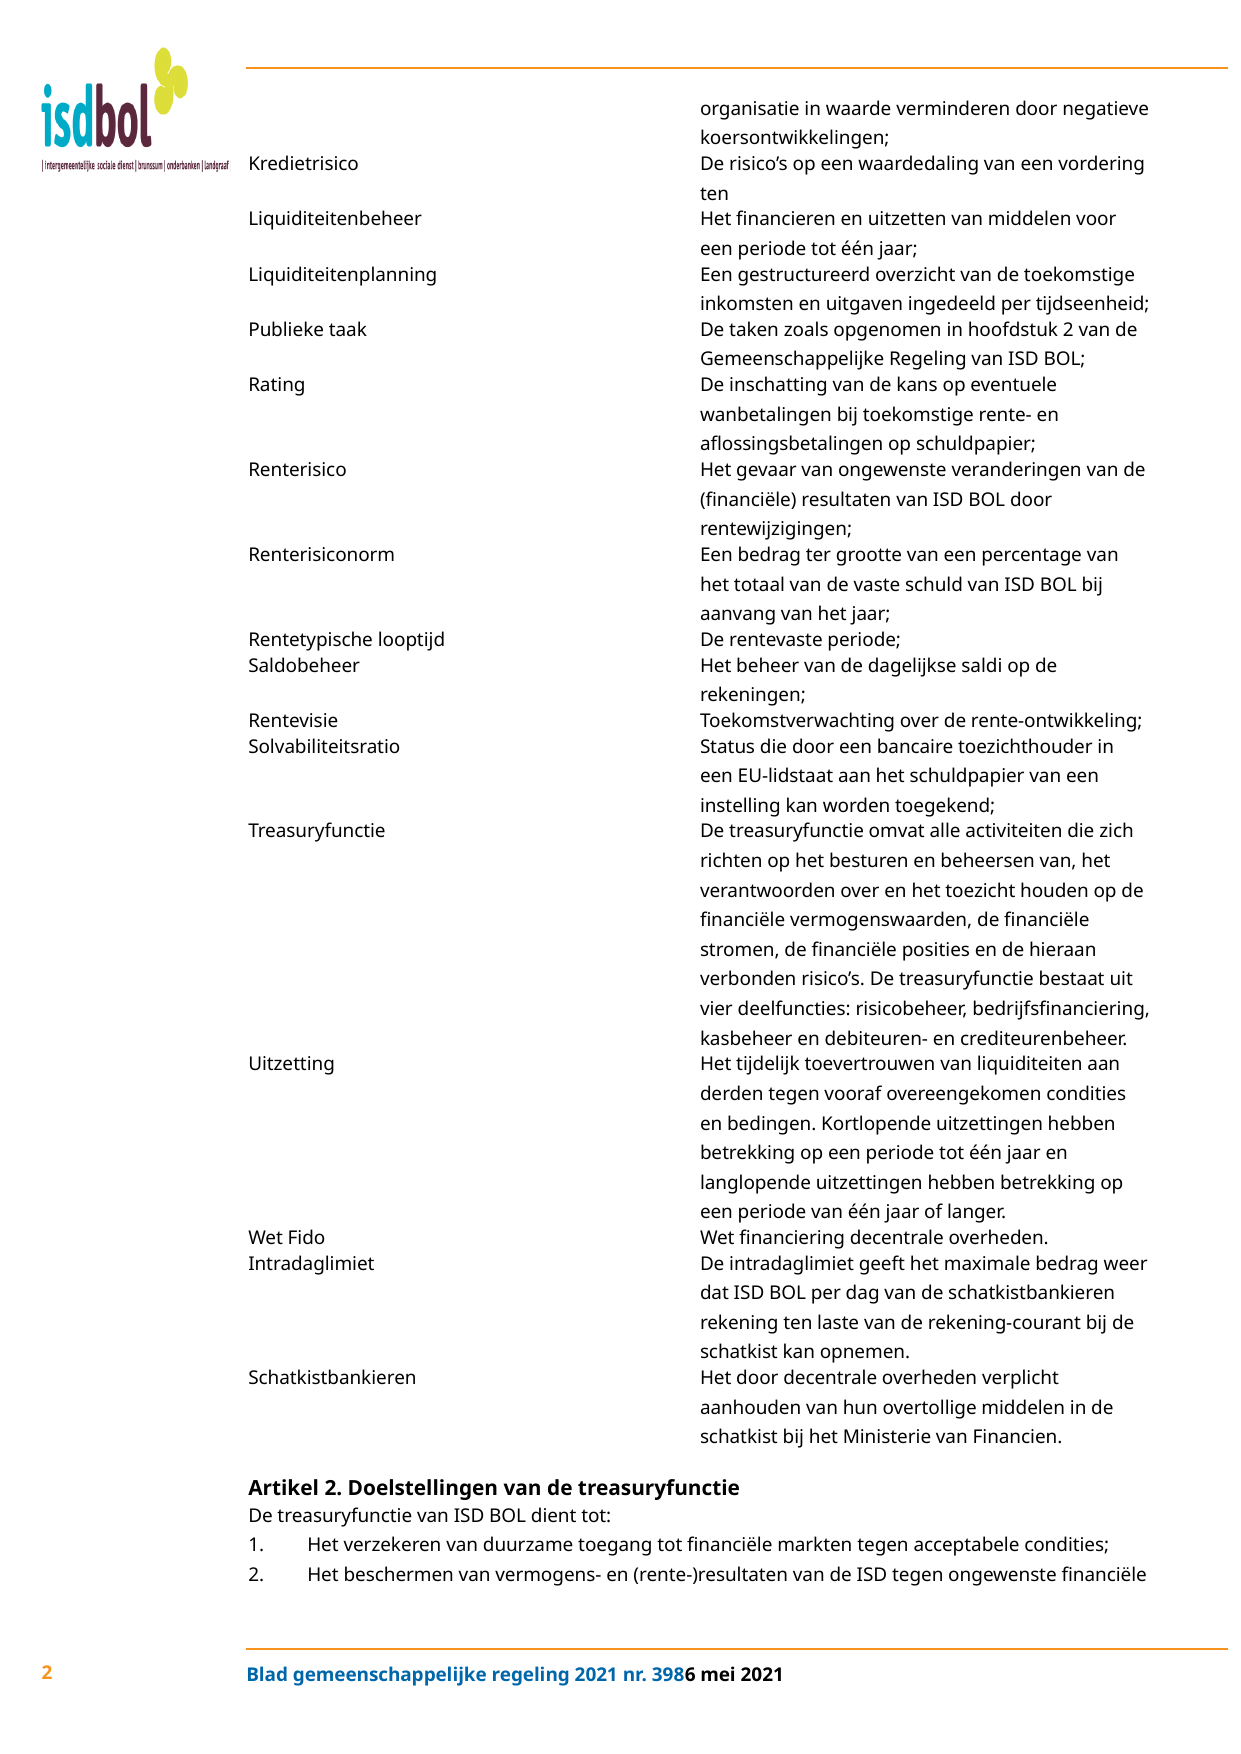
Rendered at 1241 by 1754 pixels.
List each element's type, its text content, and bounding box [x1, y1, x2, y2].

table_cell Toekomstverwachting over de rente-ontwikkeling; [700, 707, 1152, 733]
table_cell Wet Fido [248, 1224, 700, 1250]
table_cell Het tijdelijk toevertrouwen van liquiditeiten aan derden tegen vooraf overeengekomen condities en bedingen. Kortlopende uitzettingen hebben betrekking op een periode tot één jaar en langlopende uitzettingen hebben betrekking op een periode van één jaar of langer. [700, 1051, 1152, 1224]
table_cell Publieke taak [248, 316, 700, 371]
table_cell Solvabiliteitsratio [248, 733, 700, 818]
table_cell Liquiditeitenbeheer [248, 205, 700, 261]
list Het beschermen van vermogens- en (rente-)resultaten van de ISD tegen ongewenste financiële [248, 1561, 1152, 1587]
table_cell De treasuryfunctie omvat alle activiteiten die zich richten op het besturen en beheersen van, het verantwoorden over en het toezicht houden op de financiële vermogenswaarden, de financiële stromen, de financiële posities en de hieraan verbonden risico’s. De treasuryfunctie bestaat uit vier deelfuncties: risicobeheer, bedrijfsfinanciering, kasbeheer en debiteuren- en crediteurenbeheer. [700, 818, 1152, 1051]
table_cell Het financieren en uitzetten van middelen voor een periode tot één jaar; [700, 205, 1152, 261]
table_cell Een bedrag ter grootte van een percentage van het totaal van de vaste schuld van ISD BOL bij aanvang van het jaar; [700, 541, 1152, 626]
table_cell Een gestructureerd overzicht van de toekomstige inkomsten en uitgaven ingedeeld per tijdseenheid; [700, 261, 1152, 316]
table_cell Kredietrisico [248, 150, 700, 205]
table_cell Renterisiconorm [248, 541, 700, 626]
table_cell Saldobeheer [248, 652, 700, 707]
table_cell Uitzetting [248, 1051, 700, 1224]
table_cell Intradaglimiet [248, 1250, 700, 1364]
table_cell [248, 95, 700, 150]
table_cell De inschatting van de kans op eventuele wanbetalingen bij toekomstige rente- en aflossingsbetalingen op schuldpapier; [700, 371, 1152, 456]
table_cell Liquiditeitenplanning [248, 261, 700, 316]
table_cell Status die door een bancaire toezichthouder in een EU-lidstaat aan het schuldpapier van een instelling kan worden toegekend; [700, 733, 1152, 818]
table_cell Het gevaar van ongewenste veranderingen van de (financiële) resultaten van ISD BOL door rentewijzigingen; [700, 456, 1152, 541]
table_cell Het beheer van de dagelijkse saldi op de rekeningen; [700, 652, 1152, 707]
picture [41, 47, 231, 172]
text De treasuryfunctie van ISD BOL dient tot: [248, 1502, 1152, 1527]
table_cell De taken zoals opgenomen in hoofdstuk 2 van de Gemeenschappelijke Regeling van ISD BOL; [700, 316, 1152, 371]
table_cell Schatkistbankieren [248, 1364, 700, 1449]
list Het verzekeren van duurzame toegang tot financiële markten tegen acceptabele condities; [248, 1531, 1152, 1557]
table_cell Renterisico [248, 456, 700, 541]
table_cell Rentevisie [248, 707, 700, 733]
text Artikel 2. Doelstellingen van de treasuryfunctie [248, 1473, 1152, 1502]
table_cell Het door decentrale overheden verplicht aanhouden van hun overtollige middelen in de schatkist bij het Ministerie van Financien. [700, 1364, 1152, 1449]
table_cell De intradaglimiet geeft het maximale bedrag weer dat ISD BOL per dag van de schatkistbankieren rekening ten laste van de rekening-courant bij de schatkist kan opnemen. [700, 1250, 1152, 1364]
table_cell organisatie in waarde verminderen door negatieve koersontwikkelingen; [700, 95, 1152, 150]
table_cell Rating [248, 371, 700, 456]
table_cell Treasuryfunctie [248, 818, 700, 1051]
table_cell De rentevaste periode; [700, 626, 1152, 652]
table_cell Rentetypische looptijd [248, 626, 700, 652]
table_cell Wet financiering decentrale overheden. [700, 1224, 1152, 1250]
table_cell De risico’s op een waardedaling van een vordering ten [700, 150, 1152, 205]
